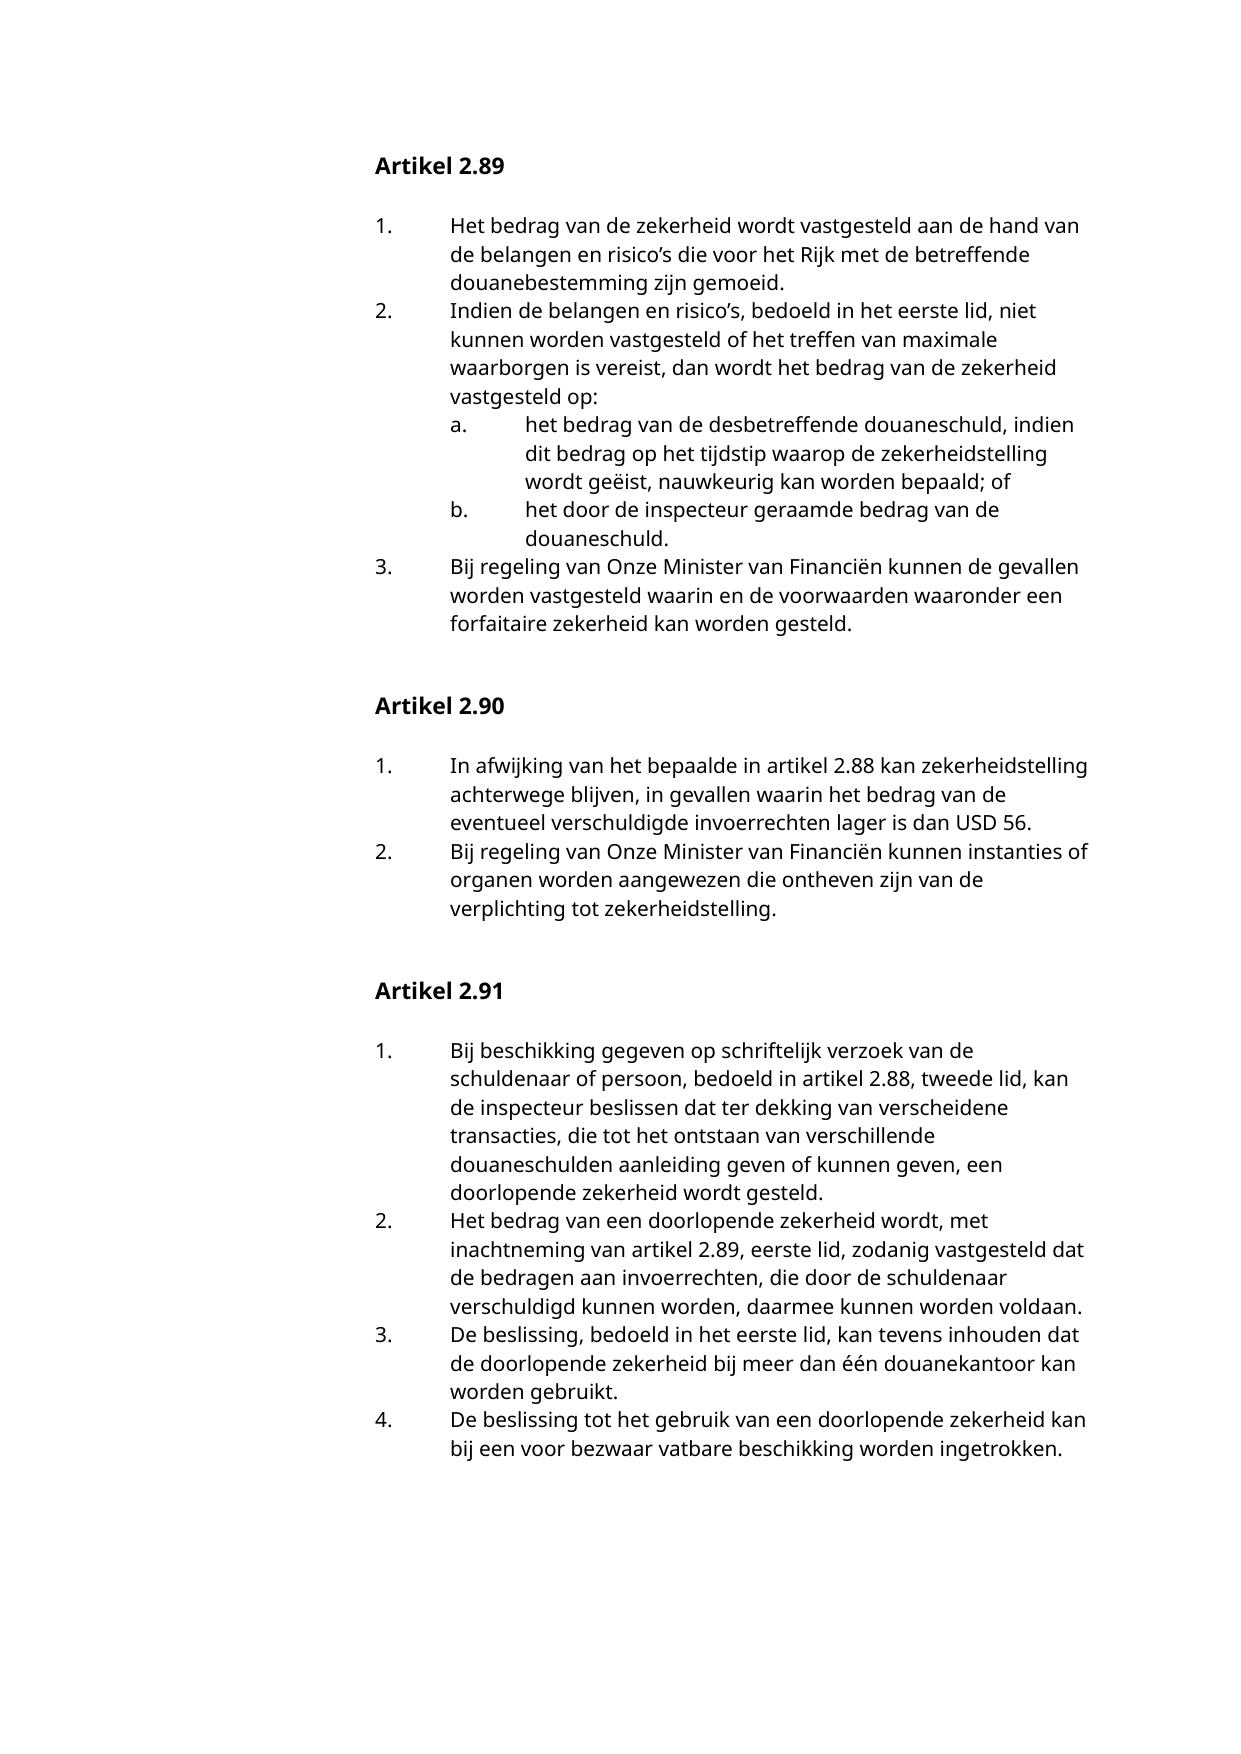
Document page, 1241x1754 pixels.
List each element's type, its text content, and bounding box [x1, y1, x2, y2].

list het door de inspecteur geraamde bedrag van de douaneschuld. [450, 496, 1090, 552]
subtitle Artikel 2.90 [375, 690, 1090, 722]
list Bij regeling van Onze Minister van Financiën kunnen de gevallen worden vastgesteld waarin en de voorwaarden waaronder een forfaitaire zekerheid kan worden gesteld. [375, 552, 1090, 638]
list De beslissing, bedoeld in het eerste lid, kan tevens inhouden dat de doorlopende zekerheid bij meer dan één douanekantoor kan worden gebruikt. [375, 1320, 1090, 1406]
list het bedrag van de desbetreffende douaneschuld, indien dit bedrag op het tijdstip waarop de zekerheidstelling wordt geëist, nauwkeurig kan worden bepaald; of [450, 410, 1090, 496]
list Indien de belangen en risico’s, bedoeld in het eerste lid, niet kunnen worden vastgesteld of het treffen van maximale waarborgen is vereist, dan wordt het bedrag van de zekerheid vastgesteld op: [375, 297, 1090, 410]
list De beslissing tot het gebruik van een doorlopende zekerheid kan bij een voor bezwaar vatbare beschikking worden ingetrokken. [375, 1406, 1090, 1462]
list Bij regeling van Onze Minister van Financiën kunnen instanties of organen worden aangewezen die ontheven zijn van de verplichting tot zekerheidstelling. [375, 837, 1090, 922]
list Het bedrag van een doorlopende zekerheid wordt, met inachtneming van artikel 2.89, eerste lid, zodanig vastgesteld dat de bedragen aan invoerrechten, die door de schuldenaar verschuldigd kunnen worden, daarmee kunnen worden voldaan. [375, 1207, 1090, 1320]
list Bij beschikking gegeven op schriftelijk verzoek van de schuldenaar of persoon, bedoeld in artikel 2.88, tweede lid, kan de inspecteur beslissen dat ter dekking van verscheidene transacties, die tot het ontstaan van verschillende douaneschulden aanleiding geven of kunnen geven, een doorlopende zekerheid wordt gesteld. [375, 1036, 1090, 1207]
list Het bedrag van de zekerheid wordt vastgesteld aan de hand van de belangen en risico’s die voor het Rijk met de betreffende douanebestemming zijn gemoeid. [375, 211, 1090, 297]
list In afwijking van het bepaalde in artikel 2.88 kan zekerheidstelling achterwege blijven, in gevallen waarin het bedrag van de eventueel verschuldigde invoerrechten lager is dan USD 56. [375, 752, 1090, 837]
subtitle Artikel 2.89 [375, 150, 1090, 181]
subtitle Artikel 2.91 [375, 975, 1090, 1006]
